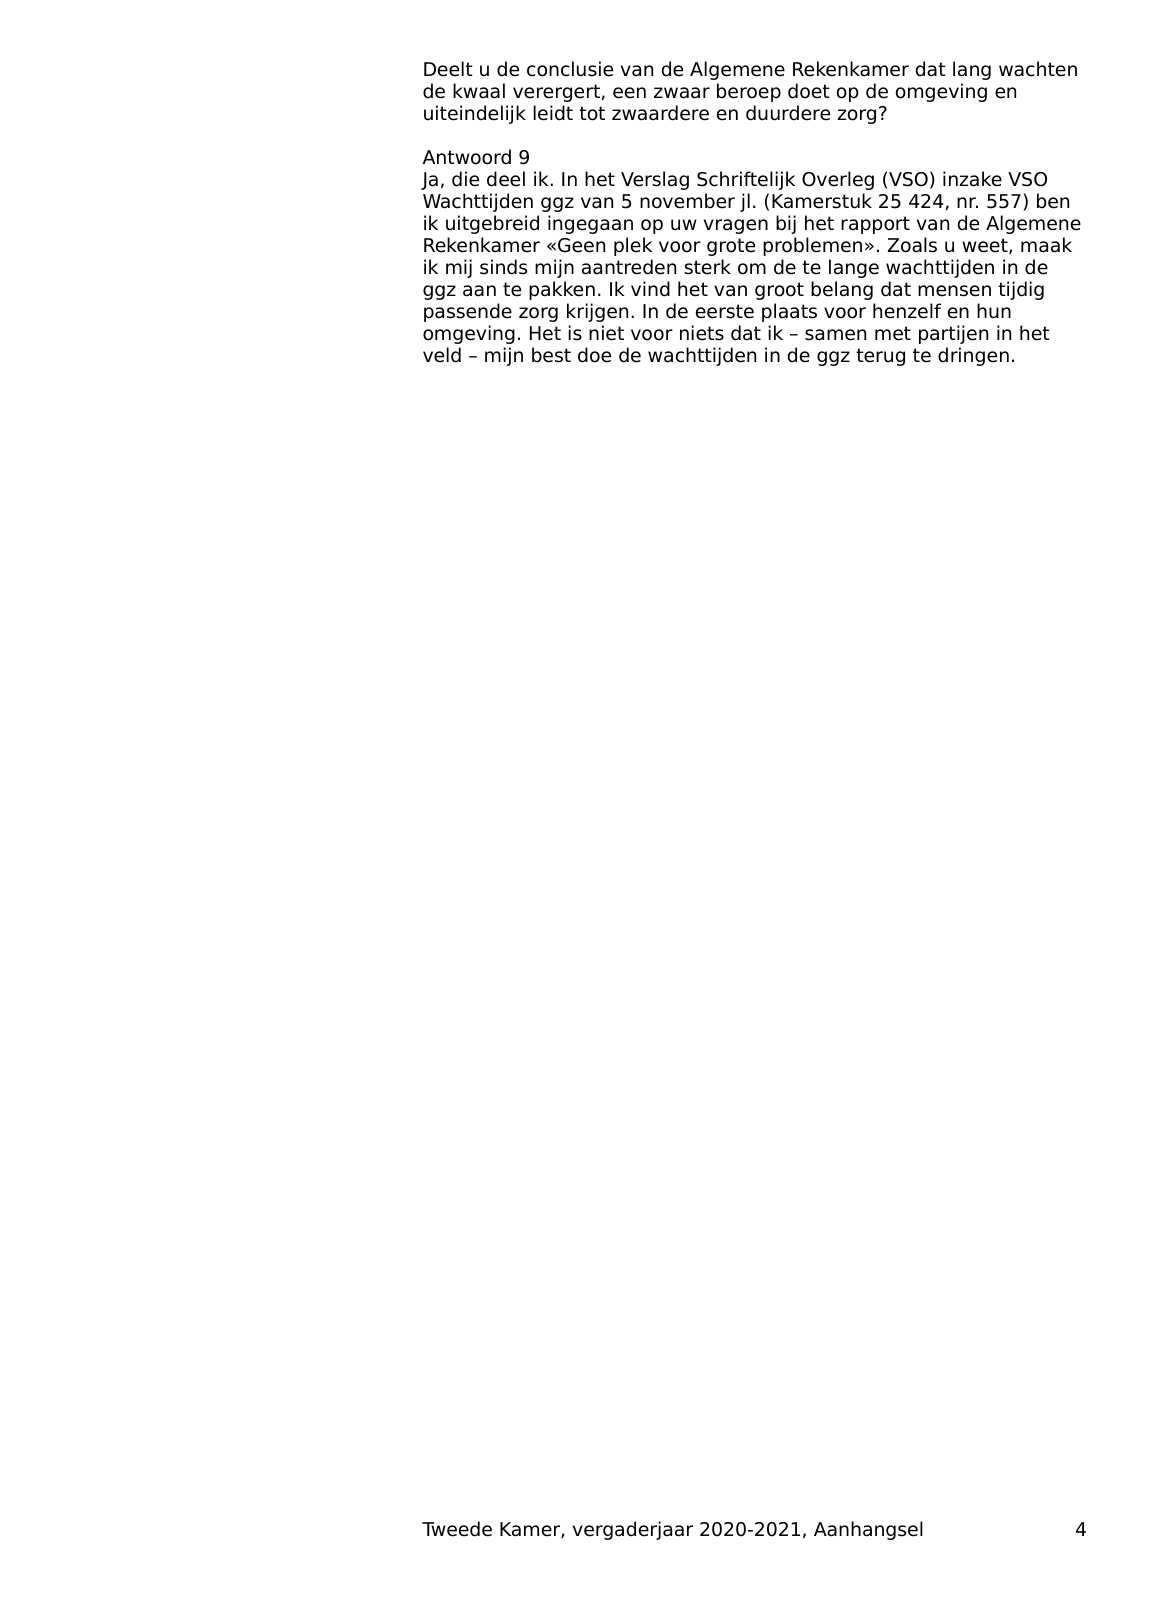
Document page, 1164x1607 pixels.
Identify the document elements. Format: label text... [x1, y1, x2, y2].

text Ja, die deel ik. In het Verslag Schriftelijk Overleg (VSO) inzake VSO Wachttijden ggz van 5 november jl. (Kamerstuk 25 424, nr. 557) ben ik uitgebreid ingegaan op uw vragen bij het rapport van de Algemene Rekenkamer «Geen plek voor grote problemen». Zoals u weet, maak ik mij sinds mijn aantreden sterk om de te lange wachttijden in de ggz aan te pakken. Ik vind het van groot belang dat mensen tijdig passende zorg krijgen. In de eerste plaats voor henzelf en hun omgeving. Het is niet voor niets dat ik – samen met partijen in het veld – mijn best doe de wachttijden in de ggz terug te dringen. [422, 169, 1087, 367]
text Deelt u de conclusie van de Algemene Rekenkamer dat lang wachten de kwaal verergert, een zwaar beroep doet op de omgeving en uiteindelijk leidt tot zwaardere en duurdere zorg? [422, 59, 1087, 125]
text Antwoord 9 [422, 147, 1087, 169]
